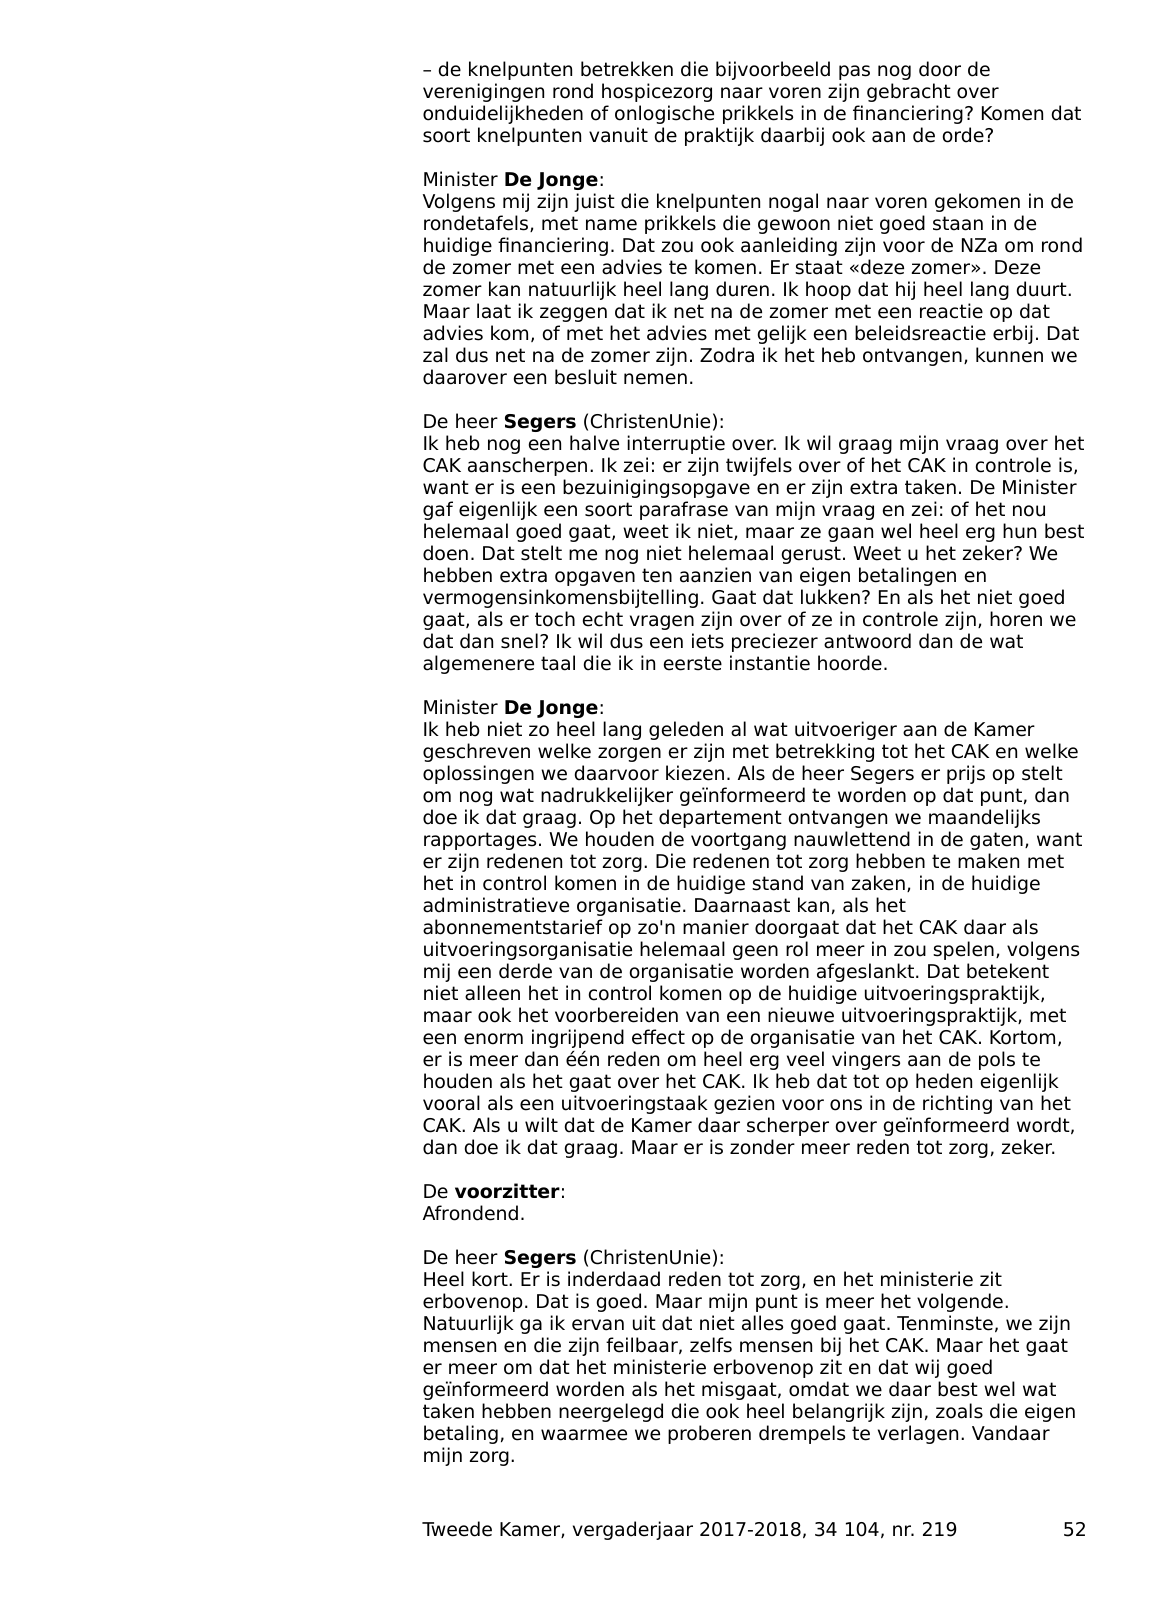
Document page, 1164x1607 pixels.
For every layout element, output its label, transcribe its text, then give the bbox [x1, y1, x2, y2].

text Heel kort. Er is inderdaad reden tot zorg, en het ministerie zit erbovenop. Dat is goed. Maar mijn punt is meer het volgende. Natuurlijk ga ik ervan uit dat niet alles goed gaat. Tenminste, we zijn mensen en die zijn feilbaar, zelfs mensen bij het CAK. Maar het gaat er meer om dat het ministerie erbovenop zit en dat wij goed geïnformeerd worden als het misgaat, omdat we daar best wel wat taken hebben neergelegd die ook heel belangrijk zijn, zoals die eigen betaling, en waarmee we proberen drempels te verlagen. Vandaar mijn zorg. [422, 1269, 1087, 1467]
text De voorzitter: [422, 1181, 1087, 1203]
text Afrondend. [422, 1203, 1087, 1225]
text Minister De Jonge: [422, 169, 1087, 191]
text De heer Segers (ChristenUnie): [422, 1247, 1087, 1269]
text Ik heb nog een halve interruptie over. Ik wil graag mijn vraag over het CAK aanscherpen. Ik zei: er zijn twijfels over of het CAK in controle is, want er is een bezuinigingsopgave en er zijn extra taken. De Minister gaf eigenlijk een soort parafrase van mijn vraag en zei: of het nou helemaal goed gaat, weet ik niet, maar ze gaan wel heel erg hun best doen. Dat stelt me nog niet helemaal gerust. Weet u het zeker? We hebben extra opgaven ten aanzien van eigen betalingen en vermogensinkomensbijtelling. Gaat dat lukken? En als het niet goed gaat, als er toch echt vragen zijn over of ze in controle zijn, horen we dat dan snel? Ik wil dus een iets preciezer antwoord dan de wat algemenere taal die ik in eerste instantie hoorde. [422, 433, 1087, 675]
text Minister De Jonge: [422, 697, 1087, 719]
text De heer Segers (ChristenUnie): [422, 411, 1087, 433]
text – de knelpunten betrekken die bijvoorbeeld pas nog door de verenigingen rond hospicezorg naar voren zijn gebracht over onduidelijkheden of onlogische prikkels in de financiering? Komen dat soort knelpunten vanuit de praktijk daarbij ook aan de orde? [422, 59, 1087, 147]
text Ik heb niet zo heel lang geleden al wat uitvoeriger aan de Kamer geschreven welke zorgen er zijn met betrekking tot het CAK en welke oplossingen we daarvoor kiezen. Als de heer Segers er prijs op stelt om nog wat nadrukkelijker geïnformeerd te worden op dat punt, dan doe ik dat graag. Op het departement ontvangen we maandelijks rapportages. We houden de voortgang nauwlettend in de gaten, want er zijn redenen tot zorg. Die redenen tot zorg hebben te maken met het in control komen in de huidige stand van zaken, in de huidige administratieve organisatie. Daarnaast kan, als het abonnementstarief op zo'n manier doorgaat dat het CAK daar als uitvoeringsorganisatie helemaal geen rol meer in zou spelen, volgens mij een derde van de organisatie worden afgeslankt. Dat betekent niet alleen het in control komen op de huidige uitvoeringspraktijk, maar ook het voorbereiden van een nieuwe uitvoeringspraktijk, met een enorm ingrijpend effect op de organisatie van het CAK. Kortom, er is meer dan één reden om heel erg veel vingers aan de pols te houden als het gaat over het CAK. Ik heb dat tot op heden eigenlijk vooral als een uitvoeringstaak gezien voor ons in de richting van het CAK. Als u wilt dat de Kamer daar scherper over geïnformeerd wordt, dan doe ik dat graag. Maar er is zonder meer reden tot zorg, zeker. [422, 719, 1087, 1159]
text Volgens mij zijn juist die knelpunten nogal naar voren gekomen in de rondetafels, met name prikkels die gewoon niet goed staan in de huidige financiering. Dat zou ook aanleiding zijn voor de NZa om rond de zomer met een advies te komen. Er staat «deze zomer». Deze zomer kan natuurlijk heel lang duren. Ik hoop dat hij heel lang duurt. Maar laat ik zeggen dat ik net na de zomer met een reactie op dat advies kom, of met het advies met gelijk een beleidsreactie erbij. Dat zal dus net na de zomer zijn. Zodra ik het heb ontvangen, kunnen we daarover een besluit nemen. [422, 191, 1087, 389]
